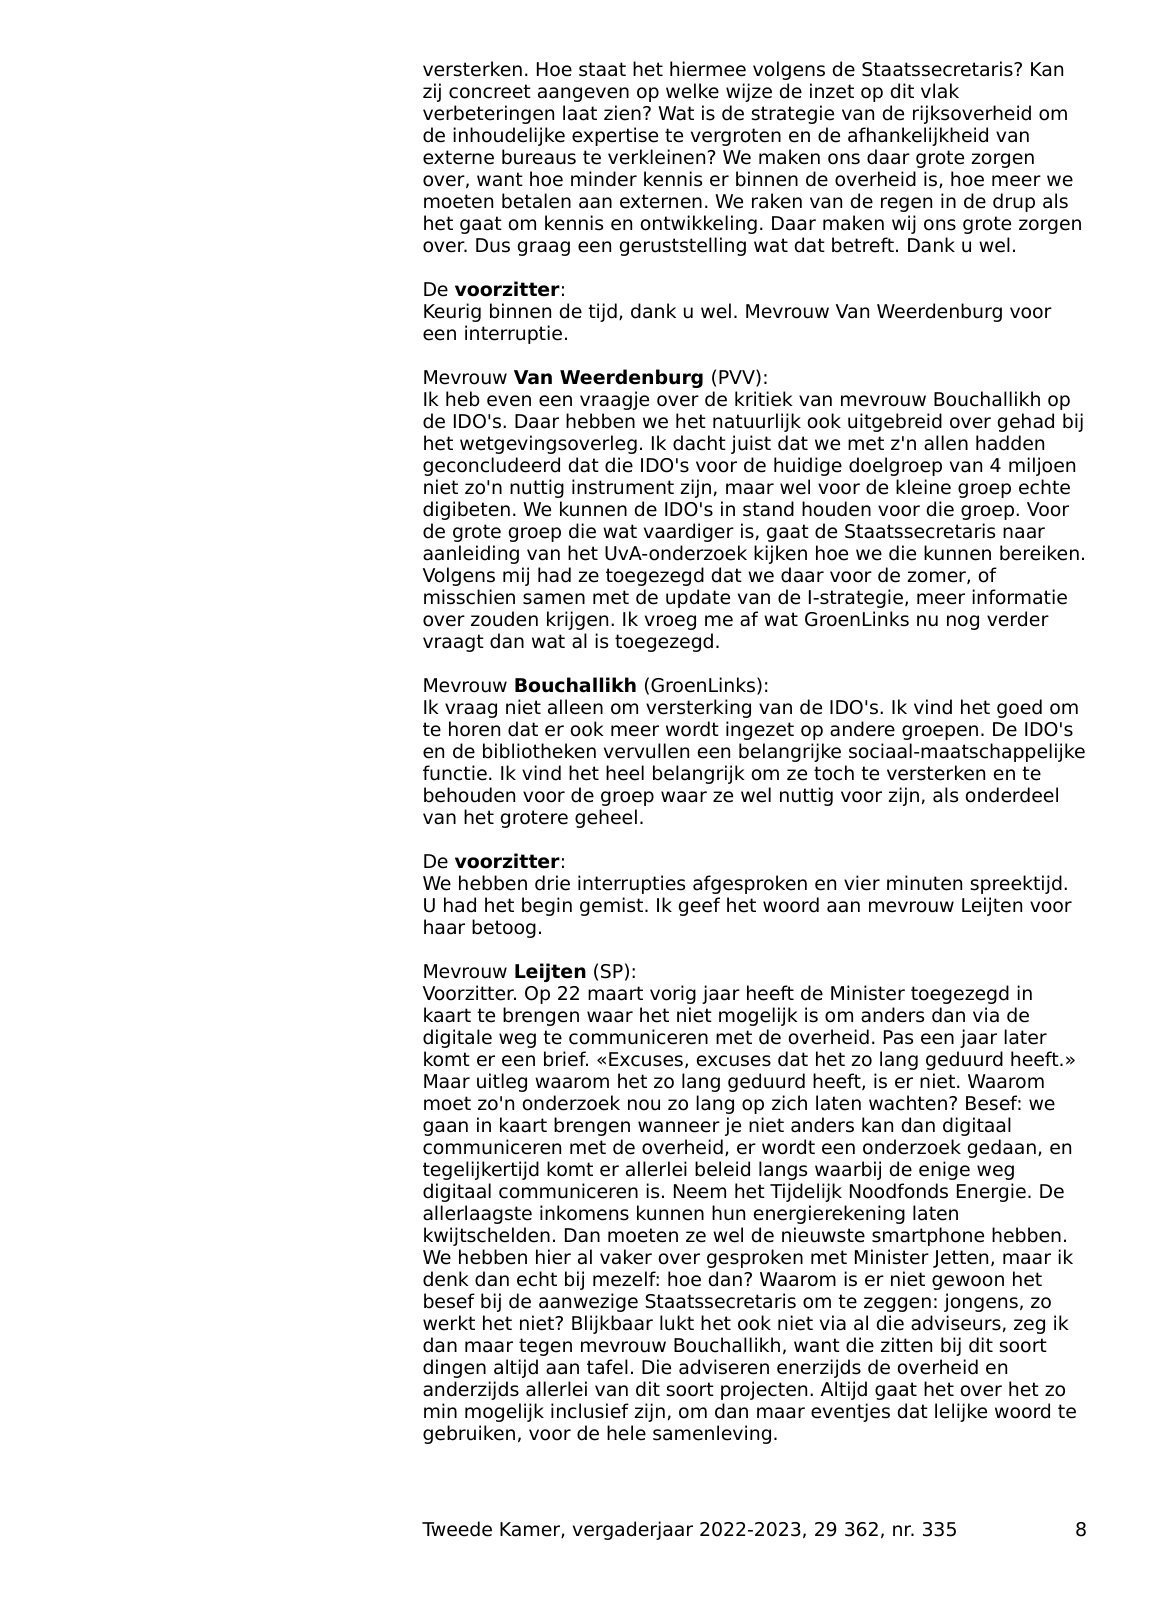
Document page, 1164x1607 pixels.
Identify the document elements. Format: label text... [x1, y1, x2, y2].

text Keurig binnen de tijd, dank u wel. Mevrouw Van Weerdenburg voor een interruptie. [422, 301, 1087, 345]
text Voorzitter. Op 22 maart vorig jaar heeft de Minister toegezegd in kaart te brengen waar het niet mogelijk is om anders dan via de digitale weg te communiceren met de overheid. Pas een jaar later komt er een brief. «Excuses, excuses dat het zo lang geduurd heeft.» Maar uitleg waarom het zo lang geduurd heeft, is er niet. Waarom moet zo'n onderzoek nou zo lang op zich laten wachten? Besef: we gaan in kaart brengen wanneer je niet anders kan dan digitaal communiceren met de overheid, er wordt een onderzoek gedaan, en tegelijkertijd komt er allerlei beleid langs waarbij de enige weg digitaal communiceren is. Neem het Tijdelijk Noodfonds Energie. De allerlaagste inkomens kunnen hun energierekening laten kwijtschelden. Dan moeten ze wel de nieuwste smartphone hebben. We hebben hier al vaker over gesproken met Minister Jetten, maar ik denk dan echt bij mezelf: hoe dan? Waarom is er niet gewoon het besef bij de aanwezige Staatssecretaris om te zeggen: jongens, zo werkt het niet? Blijkbaar lukt het ook niet via al die adviseurs, zeg ik dan maar tegen mevrouw Bouchallikh, want die zitten bij dit soort dingen altijd aan tafel. Die adviseren enerzijds de overheid en anderzijds allerlei van dit soort projecten. Altijd gaat het over het zo min mogelijk inclusief zijn, om dan maar eventjes dat lelijke woord te gebruiken, voor de hele samenleving. [422, 983, 1087, 1445]
text De voorzitter: [422, 851, 1087, 873]
text versterken. Hoe staat het hiermee volgens de Staatssecretaris? Kan zij concreet aangeven op welke wijze de inzet op dit vlak verbeteringen laat zien? Wat is de strategie van de rijksoverheid om de inhoudelijke expertise te vergroten en de afhankelijkheid van externe bureaus te verkleinen? We maken ons daar grote zorgen over, want hoe minder kennis er binnen de overheid is, hoe meer we moeten betalen aan externen. We raken van de regen in de drup als het gaat om kennis en ontwikkeling. Daar maken wij ons grote zorgen over. Dus graag een geruststelling wat dat betreft. Dank u wel. [422, 59, 1087, 257]
text Mevrouw Van Weerdenburg (PVV): [422, 367, 1087, 389]
text Mevrouw Leijten (SP): [422, 961, 1087, 983]
text De voorzitter: [422, 279, 1087, 301]
text Ik heb even een vraagje over de kritiek van mevrouw Bouchallikh op de IDO's. Daar hebben we het natuurlijk ook uitgebreid over gehad bij het wetgevingsoverleg. Ik dacht juist dat we met z'n allen hadden geconcludeerd dat die IDO's voor de huidige doelgroep van 4 miljoen niet zo'n nuttig instrument zijn, maar wel voor de kleine groep echte digibeten. We kunnen de IDO's in stand houden voor die groep. Voor de grote groep die wat vaardiger is, gaat de Staatssecretaris naar aanleiding van het UvA-onderzoek kijken hoe we die kunnen bereiken. Volgens mij had ze toegezegd dat we daar voor de zomer, of misschien samen met de update van de I-strategie, meer informatie over zouden krijgen. Ik vroeg me af wat GroenLinks nu nog verder vraagt dan wat al is toegezegd. [422, 389, 1087, 653]
text We hebben drie interrupties afgesproken en vier minuten spreektijd. U had het begin gemist. Ik geef het woord aan mevrouw Leijten voor haar betoog. [422, 873, 1087, 939]
text Mevrouw Bouchallikh (GroenLinks): [422, 675, 1087, 697]
text Ik vraag niet alleen om versterking van de IDO's. Ik vind het goed om te horen dat er ook meer wordt ingezet op andere groepen. De IDO's en de bibliotheken vervullen een belangrijke sociaal-maatschappelijke functie. Ik vind het heel belangrijk om ze toch te versterken en te behouden voor de groep waar ze wel nuttig voor zijn, als onderdeel van het grotere geheel. [422, 697, 1087, 829]
